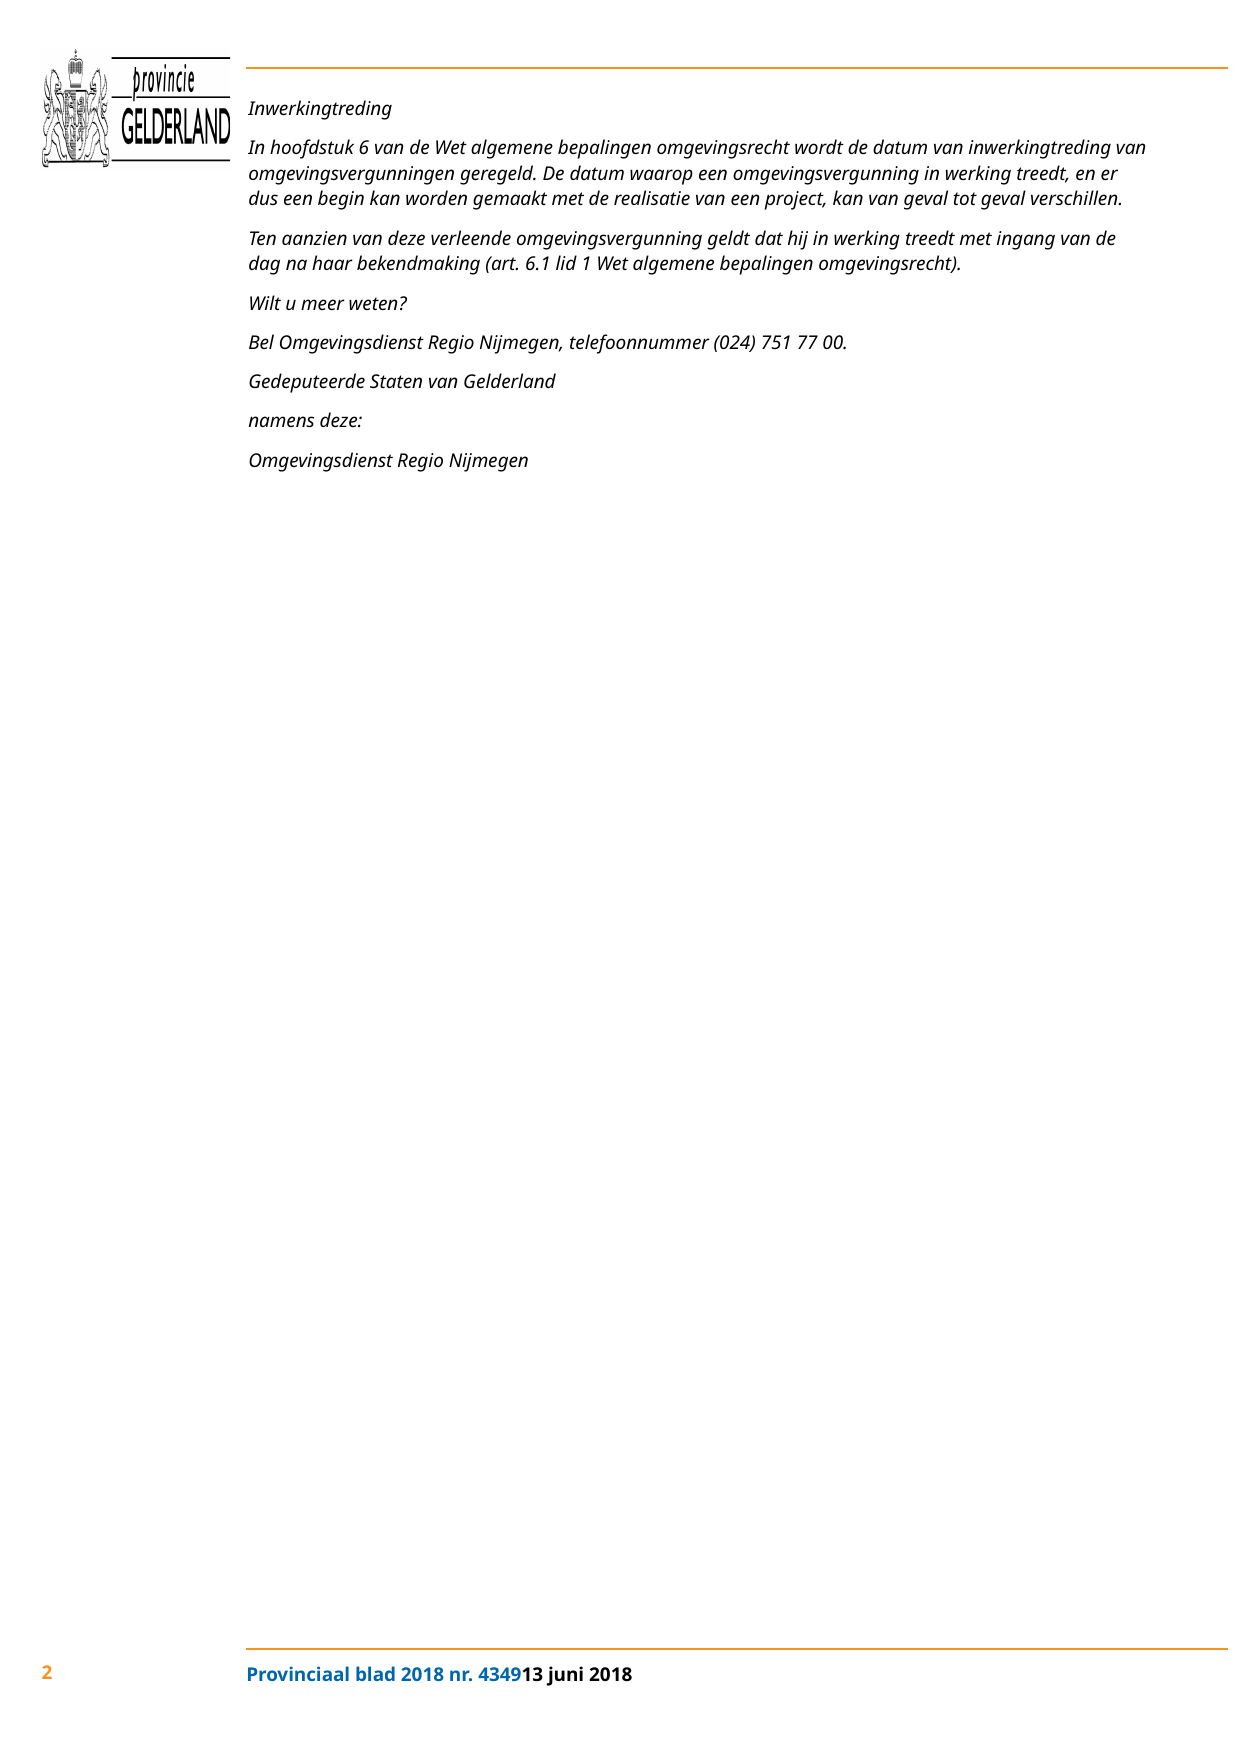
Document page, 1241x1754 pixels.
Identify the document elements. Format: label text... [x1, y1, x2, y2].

text Bel Omgevingsdienst Regio Nijmegen, telefoonnummer (024) 751 77 00. [248, 329, 1152, 355]
text Ten aanzien van deze verleende omgevingsvergunning geldt dat hij in werking treedt met ingang van de dag na haar bekendmaking (art. 6.1 lid 1 Wet algemene bepalingen omgevingsrecht). [248, 225, 1152, 276]
text In hoofdstuk 6 van de Wet algemene bepalingen omgevingsrecht wordt de datum van inwerkingtreding van omgevingsvergunningen geregeld. De datum waarop een omgevingsvergunning in werking treedt, en er dus een begin kan worden gemaakt met de realisatie van een project, kan van geval tot geval verschillen. [248, 134, 1152, 211]
picture [41, 47, 231, 172]
text Gedeputeerde Staten van Gelderland [248, 368, 1152, 394]
text Inwerkingtreding [248, 95, 1152, 121]
text Omgevingsdienst Regio Nijmegen [248, 447, 1152, 473]
text namens deze: [248, 408, 1152, 433]
text Wilt u meer weten? [248, 290, 1152, 316]
